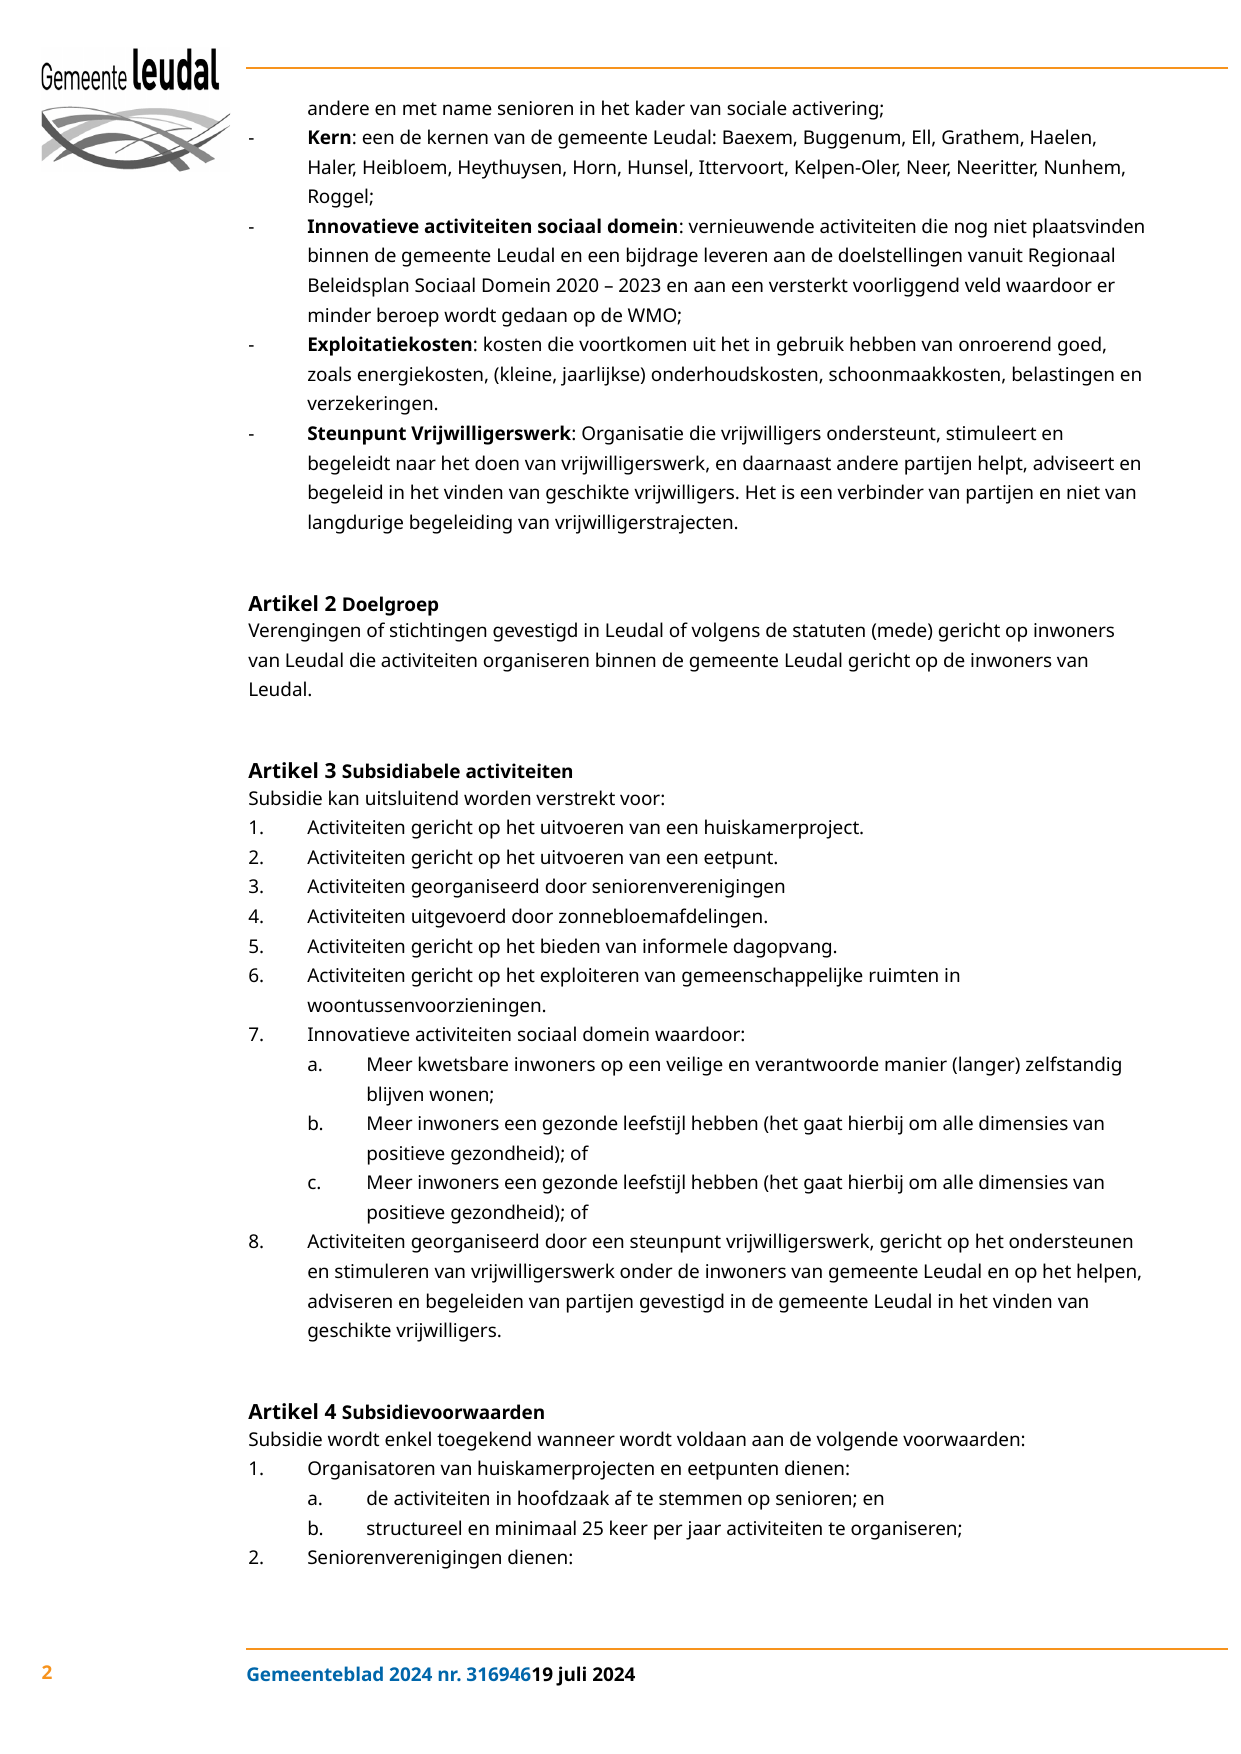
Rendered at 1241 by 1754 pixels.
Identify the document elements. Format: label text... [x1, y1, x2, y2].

list Activiteiten gericht op het uitvoeren van een huiskamerproject. [248, 814, 1152, 840]
text Subsidie wordt enkel toegekend wanneer wordt voldaan aan de volgende voorwaarden: [248, 1426, 1152, 1452]
list Activiteiten gericht op het uitvoeren van een eetpunt. [248, 844, 1152, 870]
list Meer inwoners een gezonde leefstijl hebben (het gaat hierbij om alle dimensies van positieve gezondheid); of [307, 1169, 1152, 1225]
list Steunpunt Vrijwilligerswerk: Organisatie die vrijwilligers ondersteunt, stimuleert en begeleidt naar het doen van vrijwilligerswerk, en daarnaast andere partijen helpt, adviseert en begeleid in het vinden van geschikte vrijwilligers. Het is een verbinder van partijen en niet van langdurige begeleiding van vrijwilligerstrajecten. [248, 420, 1152, 535]
list Exploitatiekosten: kosten die voortkomen uit het in gebruik hebben van onroerend goed, zoals energiekosten, (kleine, jaarlijkse) onderhoudskosten, schoonmaakkosten, belastingen en verzekeringen. [248, 331, 1152, 416]
list Seniorenverenigingen dienen: [248, 1544, 1152, 1570]
text Subsidie kan uitsluitend worden verstrekt voor: [248, 785, 1152, 811]
list Activiteiten georganiseerd door een steunpunt vrijwilligerswerk, gericht op het ondersteunen en stimuleren van vrijwilligerswerk onder de inwoners van gemeente Leudal en op het helpen, adviseren en begeleiden van partijen gevestigd in de gemeente Leudal in het vinden van geschikte vrijwilligers. [248, 1229, 1152, 1343]
list Organisatoren van huiskamerprojecten en eetpunten dienen: [248, 1456, 1152, 1481]
list andere en met name senioren in het kader van sociale activering; [248, 95, 1152, 121]
list Activiteiten uitgevoerd door zonnebloemafdelingen. [248, 903, 1152, 929]
list Activiteiten gericht op het exploiteren van gemeenschappelijke ruimten in woontussenvoorzieningen. [248, 962, 1152, 1018]
list Meer kwetsbare inwoners op een veilige en verantwoorde manier (langer) zelfstandig blijven wonen; [307, 1051, 1152, 1107]
text Artikel 2 Doelgroep [248, 589, 1152, 617]
list Innovatieve activiteiten sociaal domein waardoor: [248, 1022, 1152, 1047]
list Meer inwoners een gezonde leefstijl hebben (het gaat hierbij om alle dimensies van positieve gezondheid); of [307, 1110, 1152, 1166]
picture [41, 47, 231, 172]
text Verengingen of stichtingen gevestigd in Leudal of volgens de statuten (mede) gericht op inwoners van Leudal die activiteiten organiseren binnen de gemeente Leudal gericht op de inwoners van Leudal. [248, 617, 1152, 702]
list Activiteiten gericht op het bieden van informele dagopvang. [248, 933, 1152, 959]
text Artikel 4 Subsidievoorwaarden [248, 1397, 1152, 1426]
list Kern: een de kernen van de gemeente Leudal: Baexem, Buggenum, Ell, Grathem, Haelen, Haler, Heibloem, Heythuysen, Horn, Hunsel, Ittervoort, Kelpen-Oler, Neer, Neeritter, Nunhem, Roggel; [248, 124, 1152, 209]
list Innovatieve activiteiten sociaal domein: vernieuwende activiteiten die nog niet plaatsvinden binnen de gemeente Leudal en een bijdrage leveren aan de doelstellingen vanuit Regionaal Beleidsplan Sociaal Domein 2020 – 2023 en aan een versterkt voorliggend veld waardoor er minder beroep wordt gedaan op de WMO; [248, 213, 1152, 328]
list Activiteiten georganiseerd door seniorenverenigingen [248, 874, 1152, 899]
list de activiteiten in hoofdzaak af te stemmen op senioren; en [307, 1485, 1152, 1511]
list structureel en minimaal 25 keer per jaar activiteiten te organiseren; [307, 1515, 1152, 1540]
text Artikel 3 Subsidiabele activiteiten [248, 757, 1152, 785]
